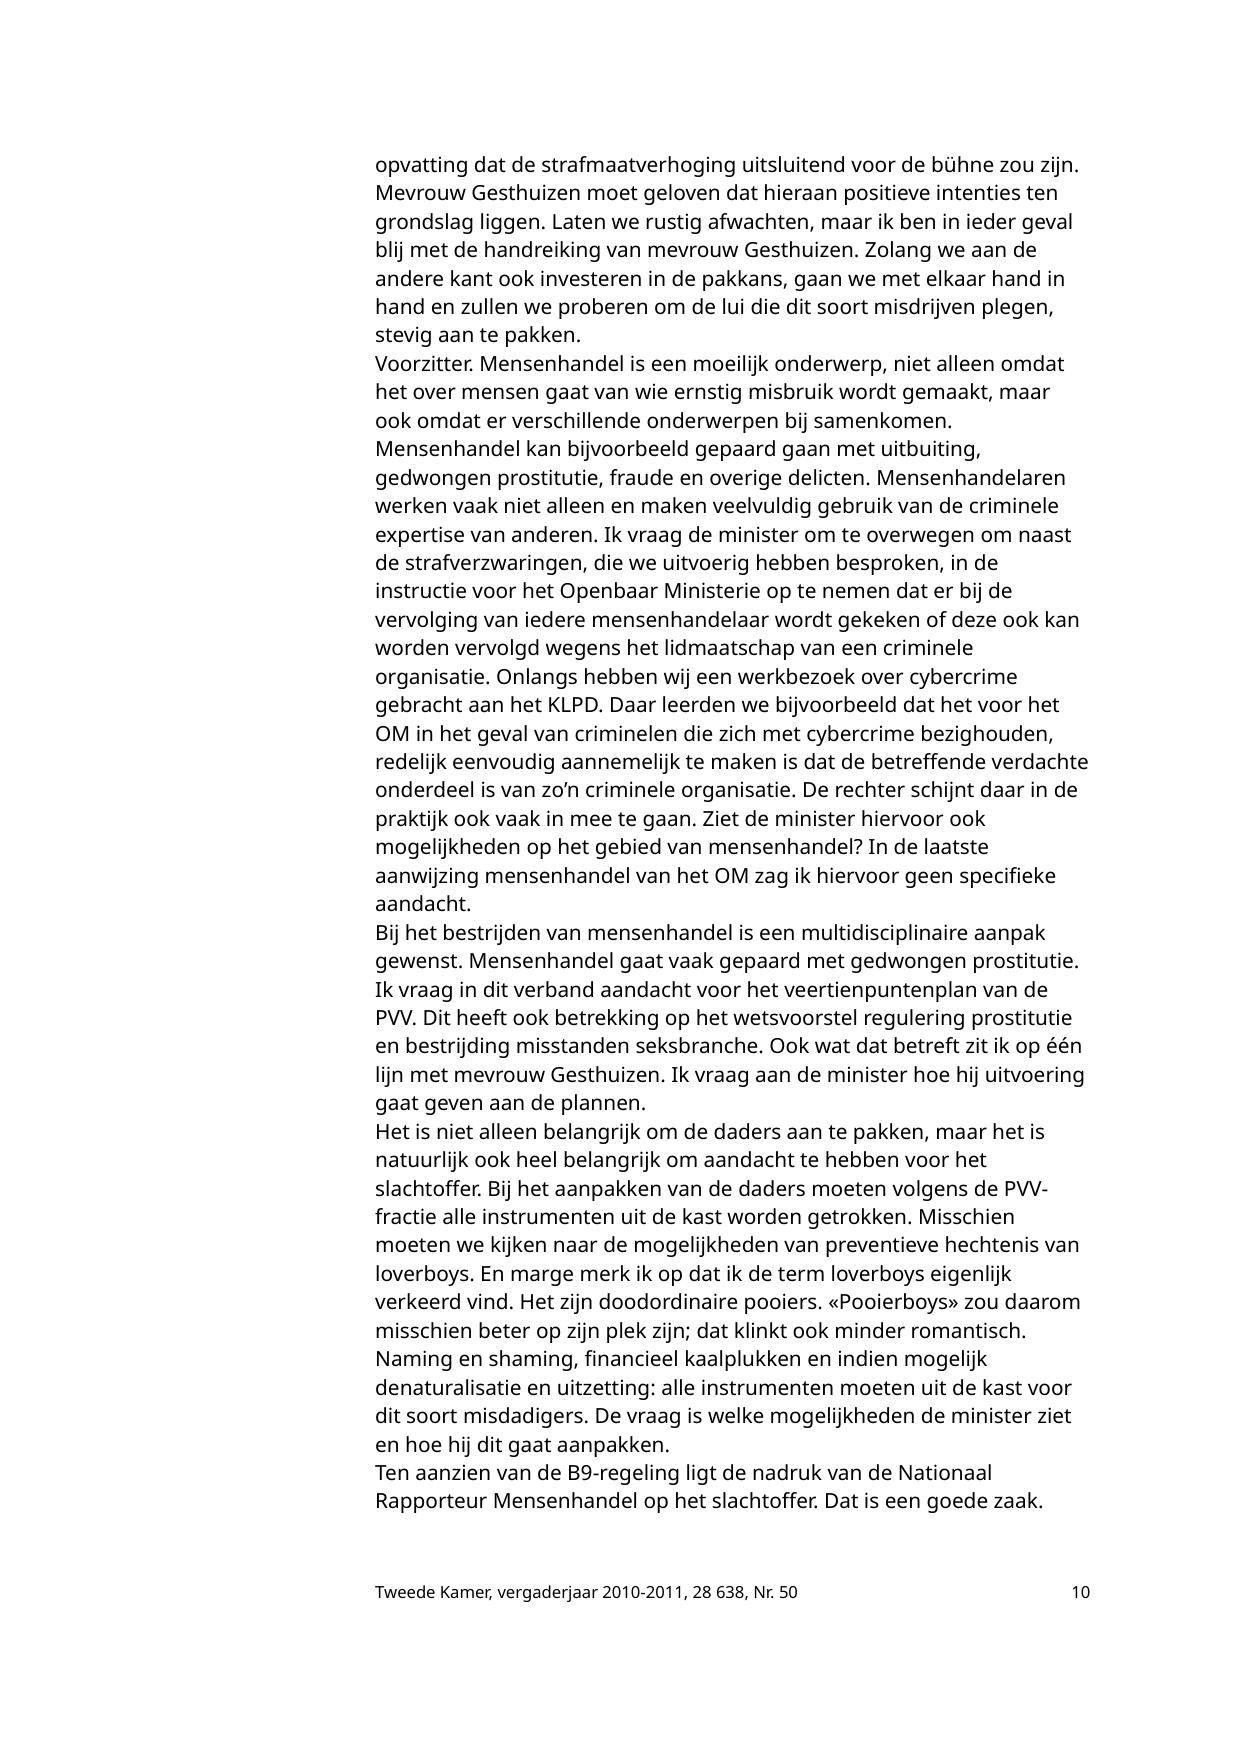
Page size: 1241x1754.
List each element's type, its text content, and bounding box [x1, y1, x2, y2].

text opvatting dat de strafmaatverhoging uitsluitend voor de bühne zou zijn. Mevrouw Gesthuizen moet geloven dat hieraan positieve intenties ten grondslag liggen. Laten we rustig afwachten, maar ik ben in ieder geval blij met de handreiking van mevrouw Gesthuizen. Zolang we aan de andere kant ook investeren in de pakkans, gaan we met elkaar hand in hand en zullen we proberen om de lui die dit soort misdrijven plegen, stevig aan te pakken. [375, 150, 1090, 349]
text Ten aanzien van de B9-regeling ligt de nadruk van de Nationaal Rapporteur Mensenhandel op het slachtoffer. Dat is een goede zaak. [375, 1458, 1090, 1515]
text Het is niet alleen belangrijk om de daders aan te pakken, maar het is natuurlijk ook heel belangrijk om aandacht te hebben voor het slachtoffer. Bij het aanpakken van de daders moeten volgens de PVV-fractie alle instrumenten uit de kast worden getrokken. Misschien moeten we kijken naar de mogelijkheden van preventieve hechtenis van loverboys. En marge merk ik op dat ik de term loverboys eigenlijk verkeerd vind. Het zijn doodordinaire pooiers. «Pooierboys» zou daarom misschien beter op zijn plek zijn; dat klinkt ook minder romantisch. Naming en shaming, financieel kaalplukken en indien mogelijk denaturalisatie en uitzetting: alle instrumenten moeten uit de kast voor dit soort misdadigers. De vraag is welke mogelijkheden de minister ziet en hoe hij dit gaat aanpakken. [375, 1117, 1090, 1458]
text Bij het bestrijden van mensenhandel is een multidisciplinaire aanpak gewenst. Mensenhandel gaat vaak gepaard met gedwongen prostitutie. Ik vraag in dit verband aandacht voor het veertienpuntenplan van de PVV. Dit heeft ook betrekking op het wetsvoorstel regulering prostitutie en bestrijding misstanden seksbranche. Ook wat dat betreft zit ik op één lijn met mevrouw Gesthuizen. Ik vraag aan de minister hoe hij uitvoering gaat geven aan de plannen. [375, 918, 1090, 1117]
text Voorzitter. Mensenhandel is een moeilijk onderwerp, niet alleen omdat het over mensen gaat van wie ernstig misbruik wordt gemaakt, maar ook omdat er verschillende onderwerpen bij samenkomen. Mensenhandel kan bijvoorbeeld gepaard gaan met uitbuiting, gedwongen prostitutie, fraude en overige delicten. Mensenhandelaren werken vaak niet alleen en maken veelvuldig gebruik van de criminele expertise van anderen. Ik vraag de minister om te overwegen om naast de strafverzwaringen, die we uitvoerig hebben besproken, in de instructie voor het Openbaar Ministerie op te nemen dat er bij de vervolging van iedere mensenhandelaar wordt gekeken of deze ook kan worden vervolgd wegens het lidmaatschap van een criminele organisatie. Onlangs hebben wij een werkbezoek over cybercrime gebracht aan het KLPD. Daar leerden we bijvoorbeeld dat het voor het OM in het geval van criminelen die zich met cybercrime bezighouden, redelijk eenvoudig aannemelijk te maken is dat de betreffende verdachte onderdeel is van zo’n criminele organisatie. De rechter schijnt daar in de praktijk ook vaak in mee te gaan. Ziet de minister hiervoor ook mogelijkheden op het gebied van mensenhandel? In de laatste aanwijzing mensenhandel van het OM zag ik hiervoor geen specifieke aandacht. [375, 349, 1090, 918]
